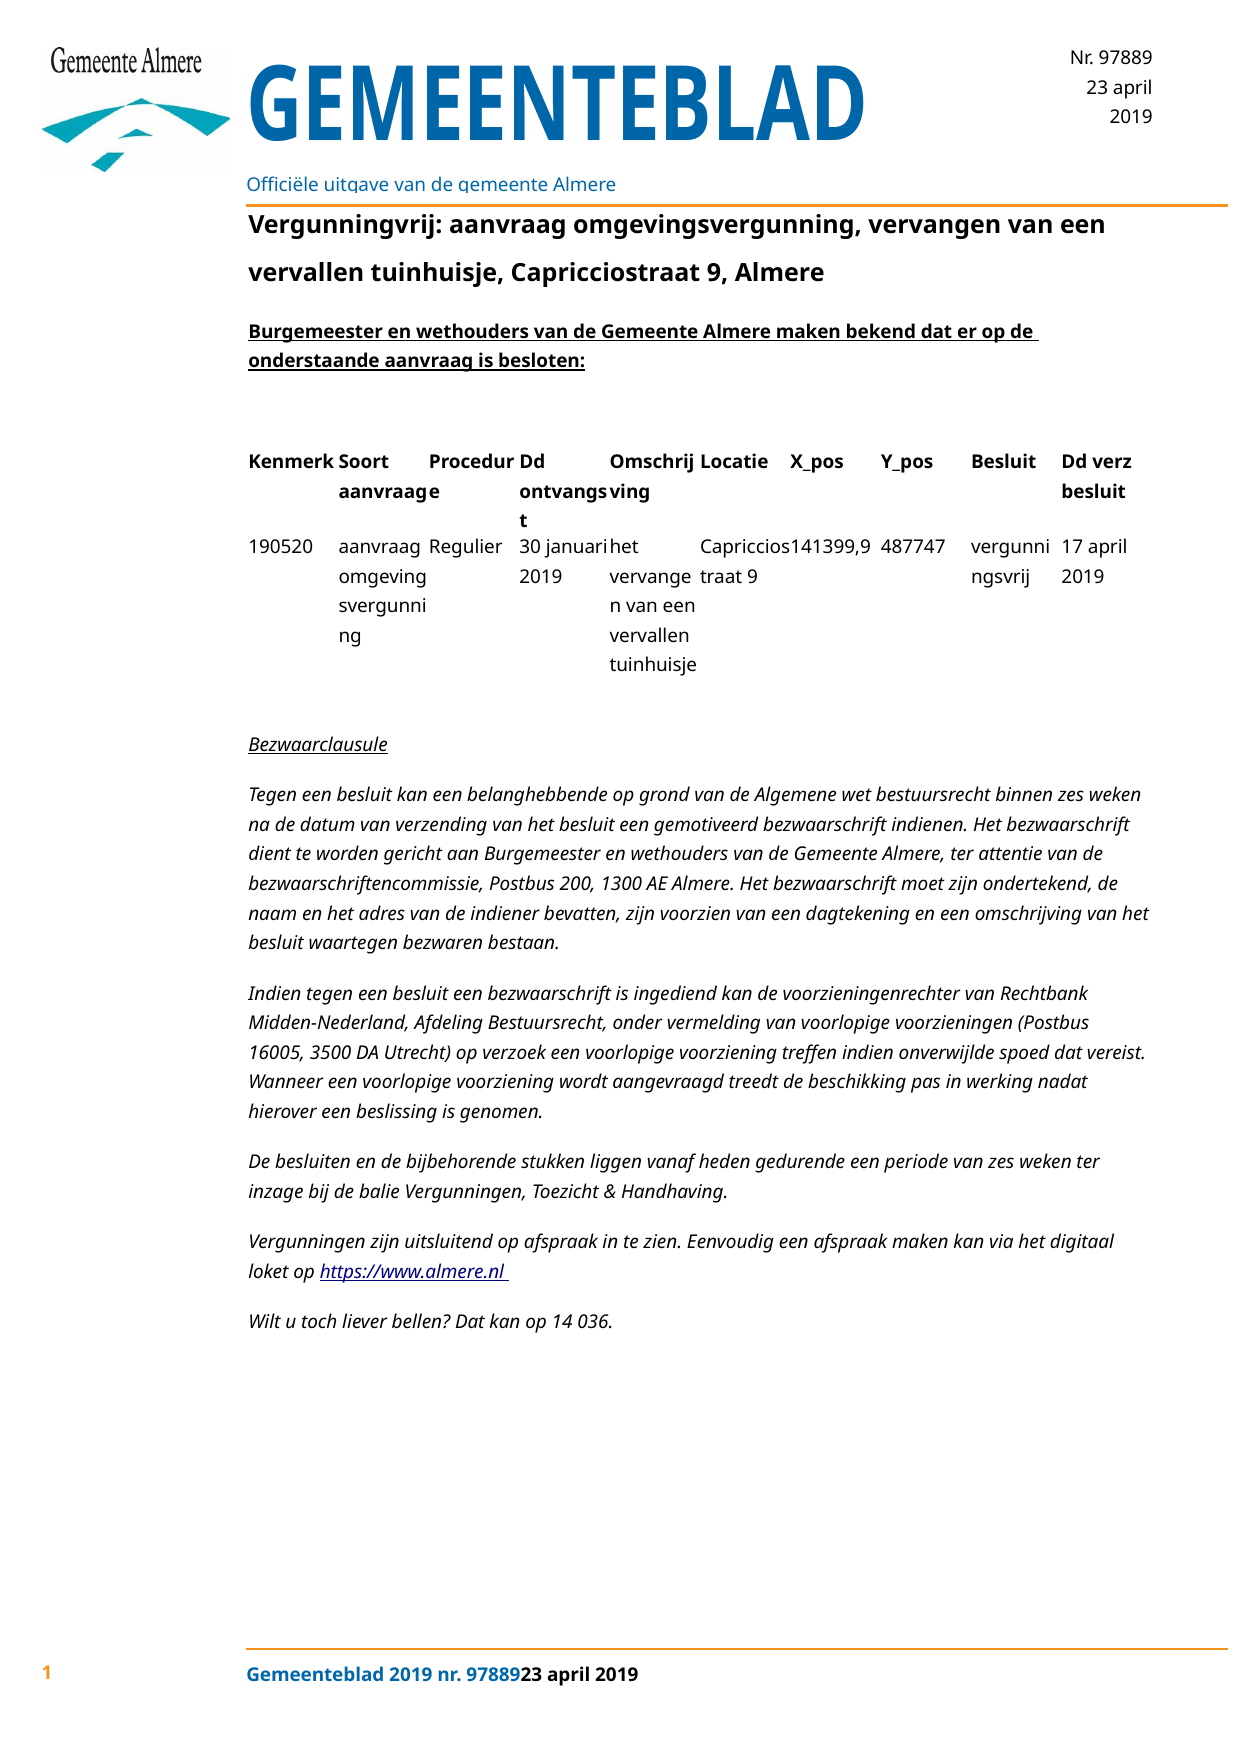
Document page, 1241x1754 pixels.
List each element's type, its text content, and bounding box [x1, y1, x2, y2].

table_cell 487747 [881, 533, 971, 677]
text Tegen een besluit kan een belanghebbende op grond van de Algemene wet bestuursrecht binnen zes weken na de datum van verzending van het besluit een gemotiveerd bezwaarschrift indienen. Het bezwaarschrift dient te worden gericht aan Burgemeester en wethouders van de Gemeente Almere, ter attentie van de bezwaarschriftencommissie, Postbus 200, 1300 AE Almere. Het bezwaarschrift moet zijn ondertekend, de naam en het adres van de indiener bevatten, zijn voorzien van een dagtekening en een omschrijving van het besluit waartegen bezwaren bestaan. [248, 781, 1152, 955]
table_cell het vervangen van een vervallen tuinhuisje [609, 533, 700, 677]
table_header Locatie [700, 449, 790, 533]
table_header Procedure [429, 449, 519, 533]
table_header Besluit [971, 449, 1061, 533]
table_cell vergunningsvrij [971, 533, 1061, 677]
table_cell Capricciostraat 9 [700, 533, 790, 677]
text Wilt u toch liever bellen? Dat kan op 14 036. [248, 1308, 1152, 1334]
text Vergunningen zijn uitsluitend op afspraak in te zien. Eenvoudig een afspraak maken kan via het digitaal loket op https://www.almere.nl [248, 1228, 1152, 1284]
table_header Kenmerk [248, 449, 338, 533]
table_cell 30 januari 2019 [519, 533, 609, 677]
table_header Omschrijving [609, 449, 700, 533]
table_header X_pos [790, 449, 881, 533]
table_header Y_pos [881, 449, 971, 533]
text De besluiten en de bijbehorende stukken liggen vanaf heden gedurende een periode van zes weken ter inzage bij de balie Vergunningen, Toezicht & Handhaving. [248, 1148, 1152, 1204]
table_cell 141399,9 [790, 533, 881, 677]
table_header Soort aanvraag [338, 449, 429, 533]
table_header Dd ontvangst [519, 449, 609, 533]
text Burgemeester en wethouders van de Gemeente Almere maken bekend dat er op de onderstaande aanvraag is besloten: [248, 318, 1152, 373]
picture [41, 47, 231, 172]
table_header Dd verz besluit [1061, 449, 1152, 533]
text Indien tegen een besluit een bezwaarschrift is ingediend kan de voorzieningenrechter van Rechtbank Midden-Nederland, Afdeling Bestuursrecht, onder vermelding van voorlopige voorzieningen (Postbus 16005, 3500 DA Utrecht) op verzoek een voorlopige voorziening treffen indien onverwijlde spoed dat vereist. Wanneer een voorlopige voorziening wordt aangevraagd treedt de beschikking pas in werking nadat hierover een beslissing is genomen. [248, 980, 1152, 1124]
table_cell Regulier [429, 533, 519, 677]
table_cell 190520 [248, 533, 338, 677]
table_cell aanvraag omgevingsvergunning [338, 533, 429, 677]
text Vergunningvrij: aanvraag omgevingsvergunning, vervangen van een vervallen tuinhuisje, Capricciostraat 9, Almere [248, 207, 1152, 288]
text Bezwaarclausule [248, 731, 1152, 757]
table_cell 17 april 2019 [1061, 533, 1152, 677]
